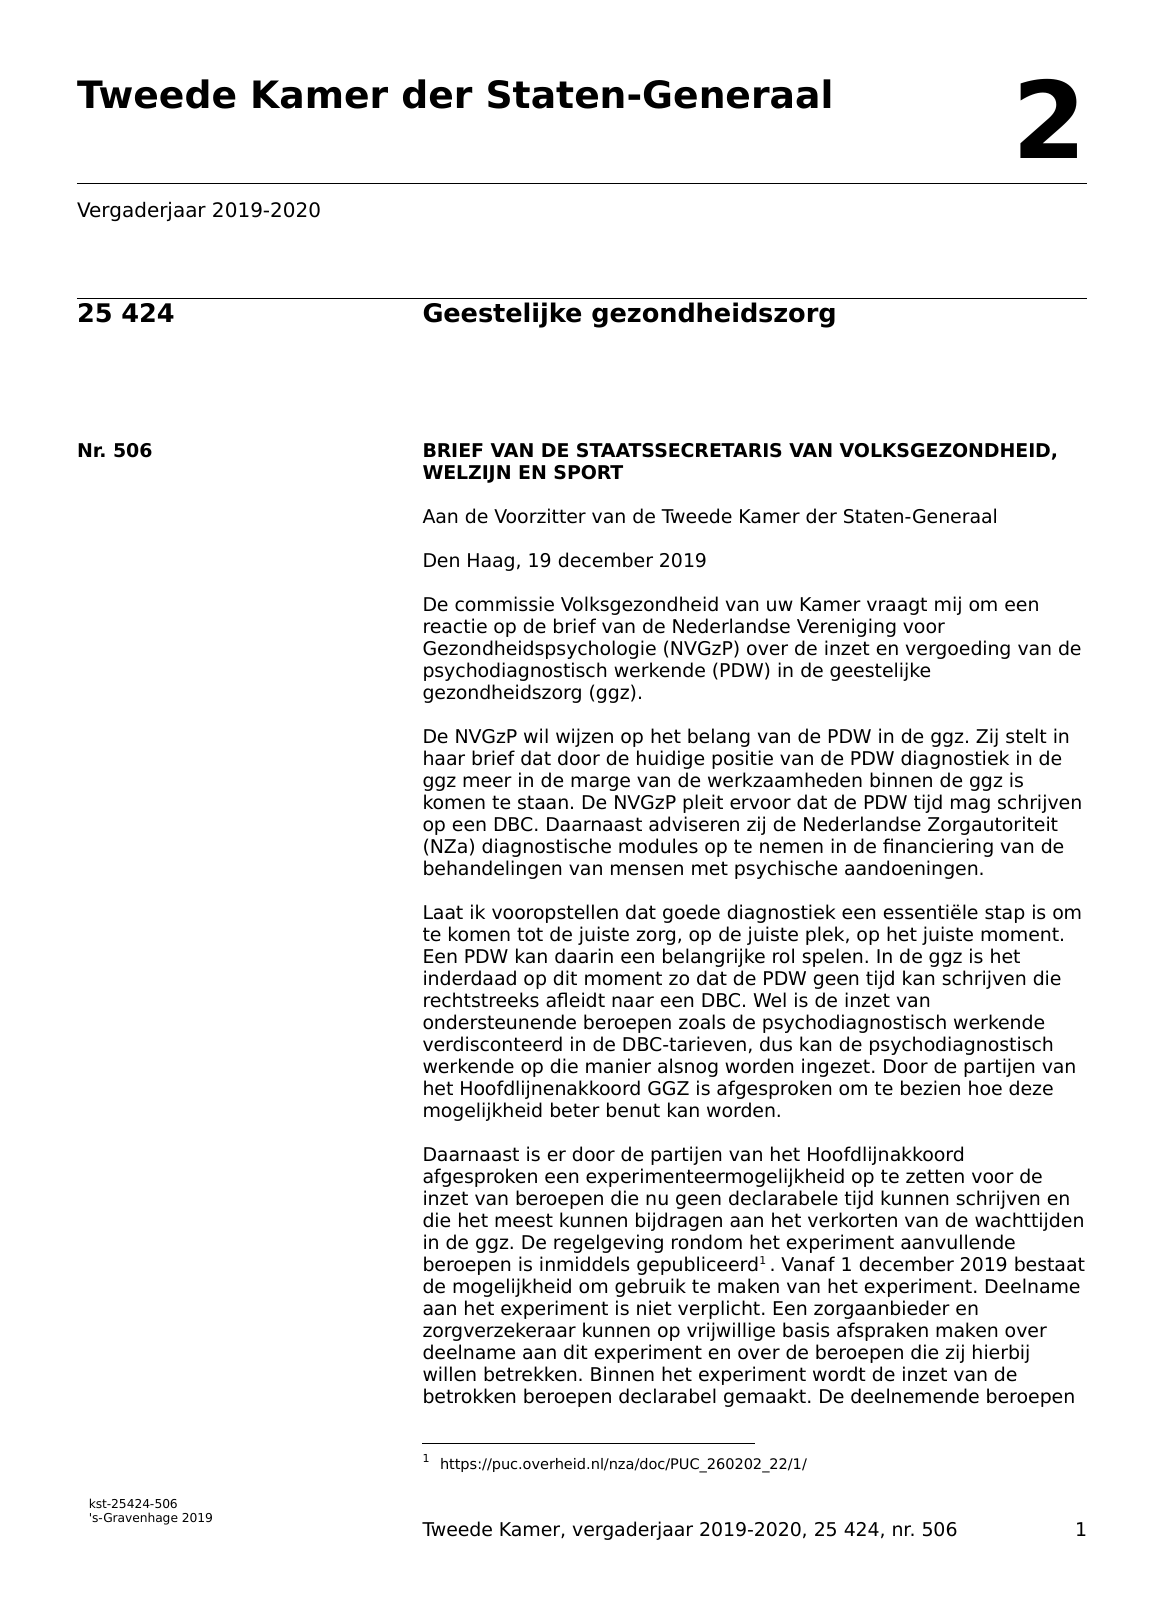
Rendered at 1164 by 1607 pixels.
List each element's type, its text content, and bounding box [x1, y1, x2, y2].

table_header 2 [886, 59, 1087, 183]
text De commissie Volksgezondheid van uw Kamer vraagt mij om een reactie op de brief van de Nederlandse Vereniging voor Gezondheidspsychologie (NVGzP) over de inzet en vergoeding van de psychodiagnostisch werkende (PDW) in de geestelijke gezondheidszorg (ggz). [422, 594, 1087, 704]
text https://puc.overheid.nl/nza/doc/PUC_260202_22/1/ [422, 1452, 1087, 1474]
table_cell Vergaderjaar 2019-2020 [77, 184, 1087, 298]
text Den Haag, 19 december 2019 [422, 550, 1087, 572]
text Daarnaast is er door de partijen van het Hoofdlijnakkoord afgesproken een experimenteermogelijkheid op te zetten voor de inzet van beroepen die nu geen declarabele tijd kunnen schrijven en die het meest kunnen bijdragen aan het verkorten van de wachttijden in de ggz. De regelgeving rondom het experiment aanvullende beroepen is inmiddels gepubliceerd. Vanaf 1 december 2019 bestaat de mogelijkheid om gebruik te maken van het experiment. Deelname aan het experiment is niet verplicht. Een zorgaanbieder en zorgverzekeraar kunnen op vrijwillige basis afspraken maken over deelname aan dit experiment en over de beroepen die zij hierbij willen betrekken. Binnen het experiment wordt de inzet van de betrokken beroepen declarabel gemaakt. De deelnemende beroepen [422, 1144, 1087, 1408]
text Aan de Voorzitter van de Tweede Kamer der Staten-Generaal [422, 506, 1087, 528]
subtitle 25 424 Geestelijke gezondheidszorg [77, 299, 1087, 329]
text 's-Gravenhage 2019 [88, 1511, 323, 1525]
text kst-25424-506 [88, 1497, 323, 1511]
text Laat ik vooropstellen dat goede diagnostiek een essentiële stap is om te komen tot de juiste zorg, op de juiste plek, op het juiste moment. Een PDW kan daarin een belangrijke rol spelen. In de ggz is het inderdaad op dit moment zo dat de PDW geen tijd kan schrijven die rechtstreeks afleidt naar een DBC. Wel is de inzet van ondersteunende beroepen zoals de psychodiagnostisch werkende verdisconteerd in de DBC-tarieven, dus kan de psychodiagnostisch werkende op die manier alsnog worden ingezet. Door de partijen van het Hoofdlijnenakkoord GGZ is afgesproken om te bezien hoe deze mogelijkheid beter benut kan worden. [422, 902, 1087, 1122]
text De NVGzP wil wijzen op het belang van de PDW in de ggz. Zij stelt in haar brief dat door de huidige positie van de PDW diagnostiek in de ggz meer in de marge van de werkzaamheden binnen de ggz is komen te staan. De NVGzP pleit ervoor dat de PDW tijd mag schrijven op een DBC. Daarnaast adviseren zij de Nederlandse Zorgautoriteit (NZa) diagnostische modules op te nemen in de financiering van de behandelingen van mensen met psychische aandoeningen. [422, 726, 1087, 880]
table_header Tweede Kamer der Staten-Generaal [77, 59, 886, 183]
subtitle Nr. 506 BRIEF VAN DE STAATSSECRETARIS VAN VOLKSGEZONDHEID, WELZIJN EN SPORT [77, 440, 1087, 484]
